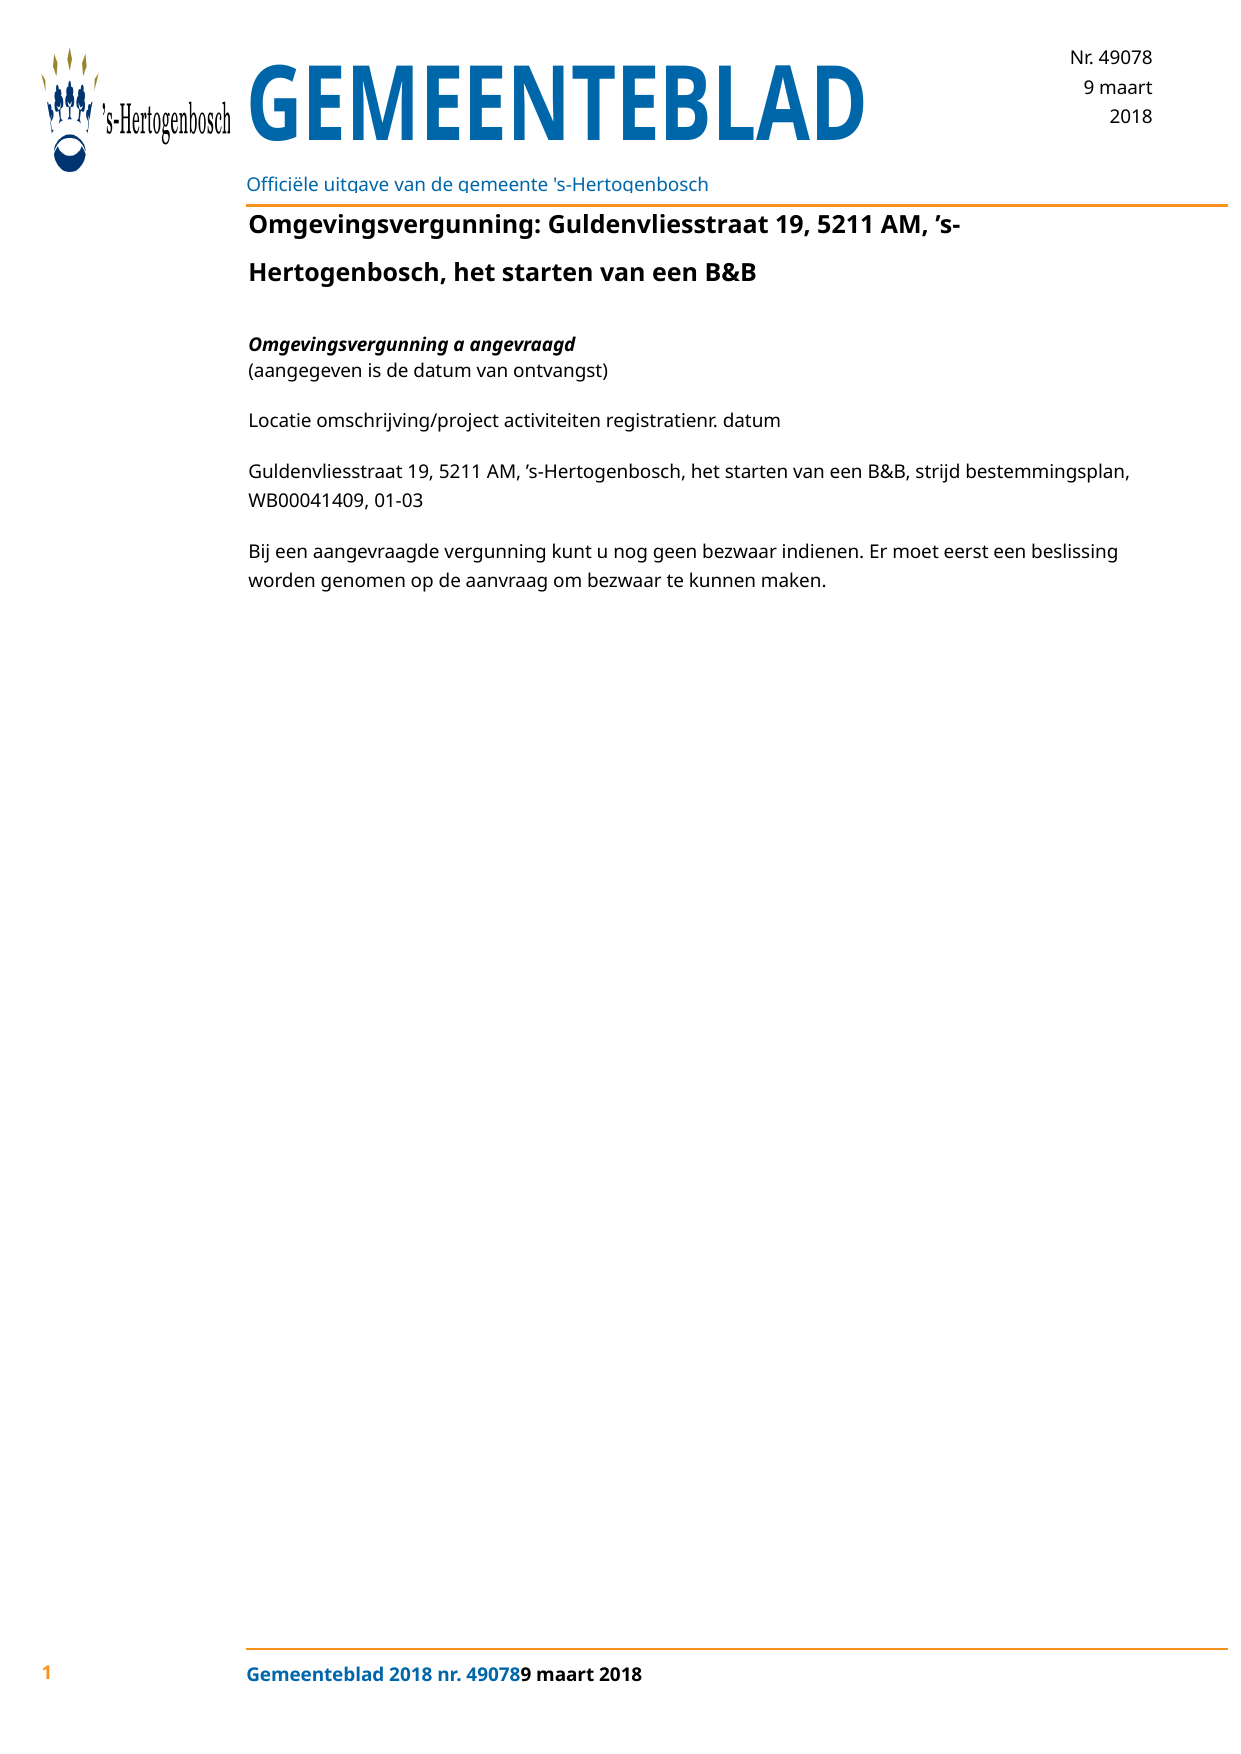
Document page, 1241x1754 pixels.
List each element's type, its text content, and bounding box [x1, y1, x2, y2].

text Omgevingsvergunning a angevraagd [248, 331, 1152, 357]
text Bij een aangevraagde vergunning kunt u nog geen bezwaar indienen. Er moet eerst een beslissing worden genomen op de aanvraag om bezwaar te kunnen maken. [248, 538, 1152, 593]
text (aangegeven is de datum van ontvangst) [248, 357, 1152, 383]
picture [41, 47, 231, 172]
text Guldenvliesstraat 19, 5211 AM, ’s-Hertogenbosch, het starten van een B&B, strijd bestemmingsplan, WB00041409, 01-03 [248, 458, 1152, 513]
text Omgevingsvergunning: Guldenvliesstraat 19, 5211 AM, ’s-Hertogenbosch, het starten van een B&B [248, 207, 1152, 288]
text Locatie omschrijving/project activiteiten registratienr. datum [248, 408, 1152, 433]
